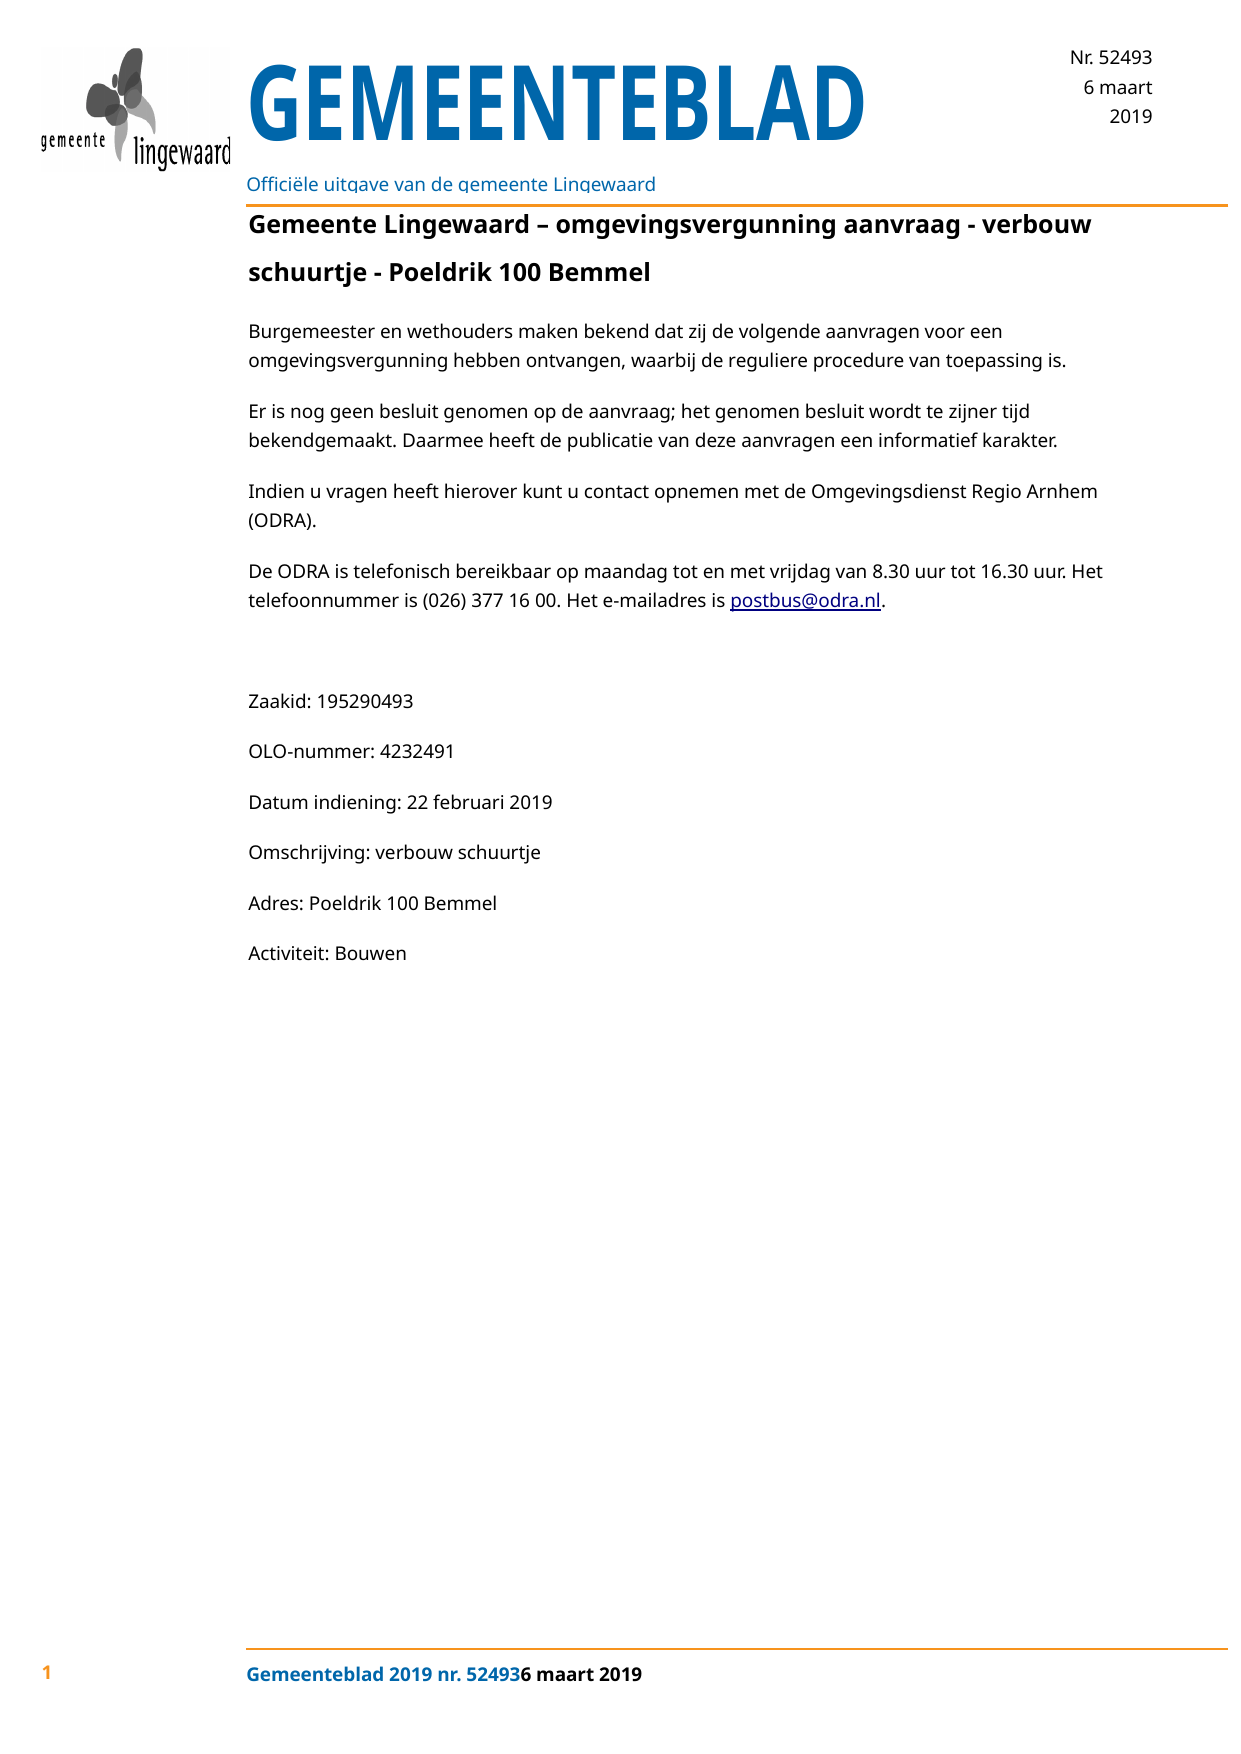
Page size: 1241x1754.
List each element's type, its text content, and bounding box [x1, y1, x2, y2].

text Er is nog geen besluit genomen op de aanvraag; het genomen besluit wordt te zijner tijd bekendgemaakt. Daarmee heeft de publicatie van deze aanvragen een informatief karakter. [248, 398, 1152, 453]
text Adres: Poeldrik 100 Bemmel [248, 890, 1152, 916]
text Datum indiening: 22 februari 2019 [248, 789, 1152, 815]
text Zaakid: 195290493 [248, 688, 1152, 714]
text Activiteit: Bouwen [248, 940, 1152, 966]
text Gemeente Lingewaard – omgevingsvergunning aanvraag - verbouw schuurtje - Poeldrik 100 Bemmel [248, 207, 1152, 288]
text Burgemeester en wethouders maken bekend dat zij de volgende aanvragen voor een omgevingsvergunning hebben ontvangen, waarbij de reguliere procedure van toepassing is. [248, 318, 1152, 373]
text OLO-nummer: 4232491 [248, 739, 1152, 764]
picture [41, 47, 231, 172]
text Indien u vragen heeft hierover kunt u contact opnemen met de Omgevingsdienst Regio Arnhem (ODRA). [248, 478, 1152, 533]
text Omschrijving: verbouw schuurtje [248, 839, 1152, 865]
text De ODRA is telefonisch bereikbaar op maandag tot en met vrijdag van 8.30 uur tot 16.30 uur. Het telefoonnummer is (026) 377 16 00. Het e-mailadres is postbus@odra.nl. [248, 558, 1152, 613]
